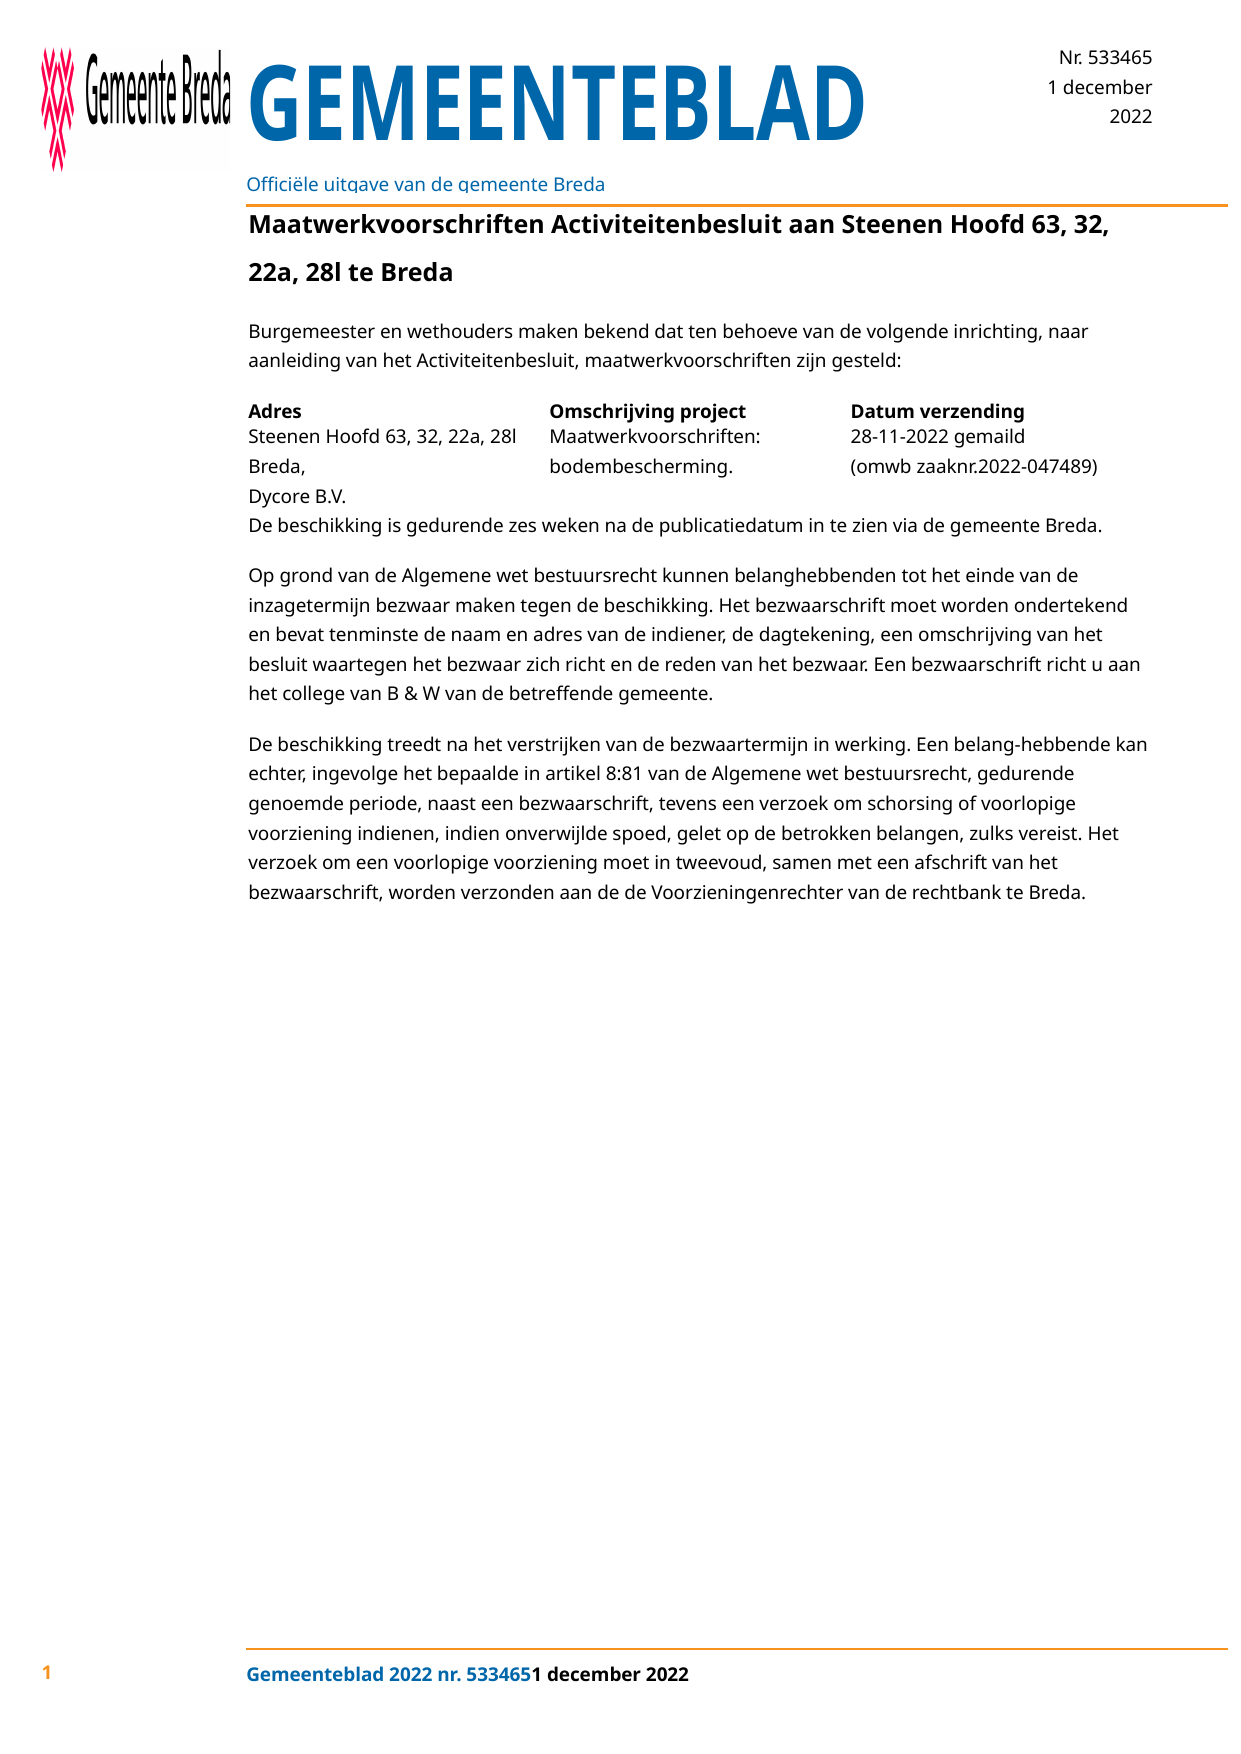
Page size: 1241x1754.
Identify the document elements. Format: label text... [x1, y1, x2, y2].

text De beschikking is gedurende zes weken na de publicatiedatum in te zien via de gemeente Breda. [248, 512, 1152, 538]
text Maatwerkvoorschriften Activiteitenbesluit aan Steenen Hoofd 63, 32, 22a, 28l te Breda [248, 207, 1152, 288]
table_header Datum verzending [850, 398, 1152, 424]
table_cell Steenen Hoofd 63, 32, 22a, 28l Breda, Dycore B.V. [248, 424, 549, 509]
picture [41, 47, 231, 172]
text De beschikking treedt na het verstrijken van de bezwaartermijn in werking. Een belang-hebbende kan echter, ingevolge het bepaalde in artikel 8:81 van de Algemene wet bestuursrecht, gedurende genoemde periode, naast een bezwaarschrift, tevens een verzoek om schorsing of voorlopige voorziening indienen, indien onverwijlde spoed, gelet op de betrokken belangen, zulks vereist. Het verzoek om een voorlopige voorziening moet in tweevoud, samen met een afschrift van het bezwaarschrift, worden verzonden aan de de Voorzieningenrechter van de rechtbank te Breda. [248, 731, 1152, 905]
table_cell 28-11-2022 gemaild (omwb zaaknr.2022-047489) [850, 424, 1152, 509]
text Burgemeester en wethouders maken bekend dat ten behoeve van de volgende inrichting, naar aanleiding van het Activiteitenbesluit, maatwerkvoorschriften zijn gesteld: [248, 318, 1152, 373]
table_header Omschrijving project [549, 398, 850, 424]
text Op grond van de Algemene wet bestuursrecht kunnen belanghebbenden tot het einde van de inzagetermijn bezwaar maken tegen de beschikking. Het bezwaarschrift moet worden ondertekend en bevat tenminste de naam en adres van de indiener, de dagtekening, een omschrijving van het besluit waartegen het bezwaar zich richt en de reden van het bezwaar. Een bezwaarschrift richt u aan het college van B & W van de betreffende gemeente. [248, 562, 1152, 706]
table_cell Maatwerkvoorschriften: bodembescherming. [549, 424, 850, 509]
table_header Adres [248, 398, 549, 424]
